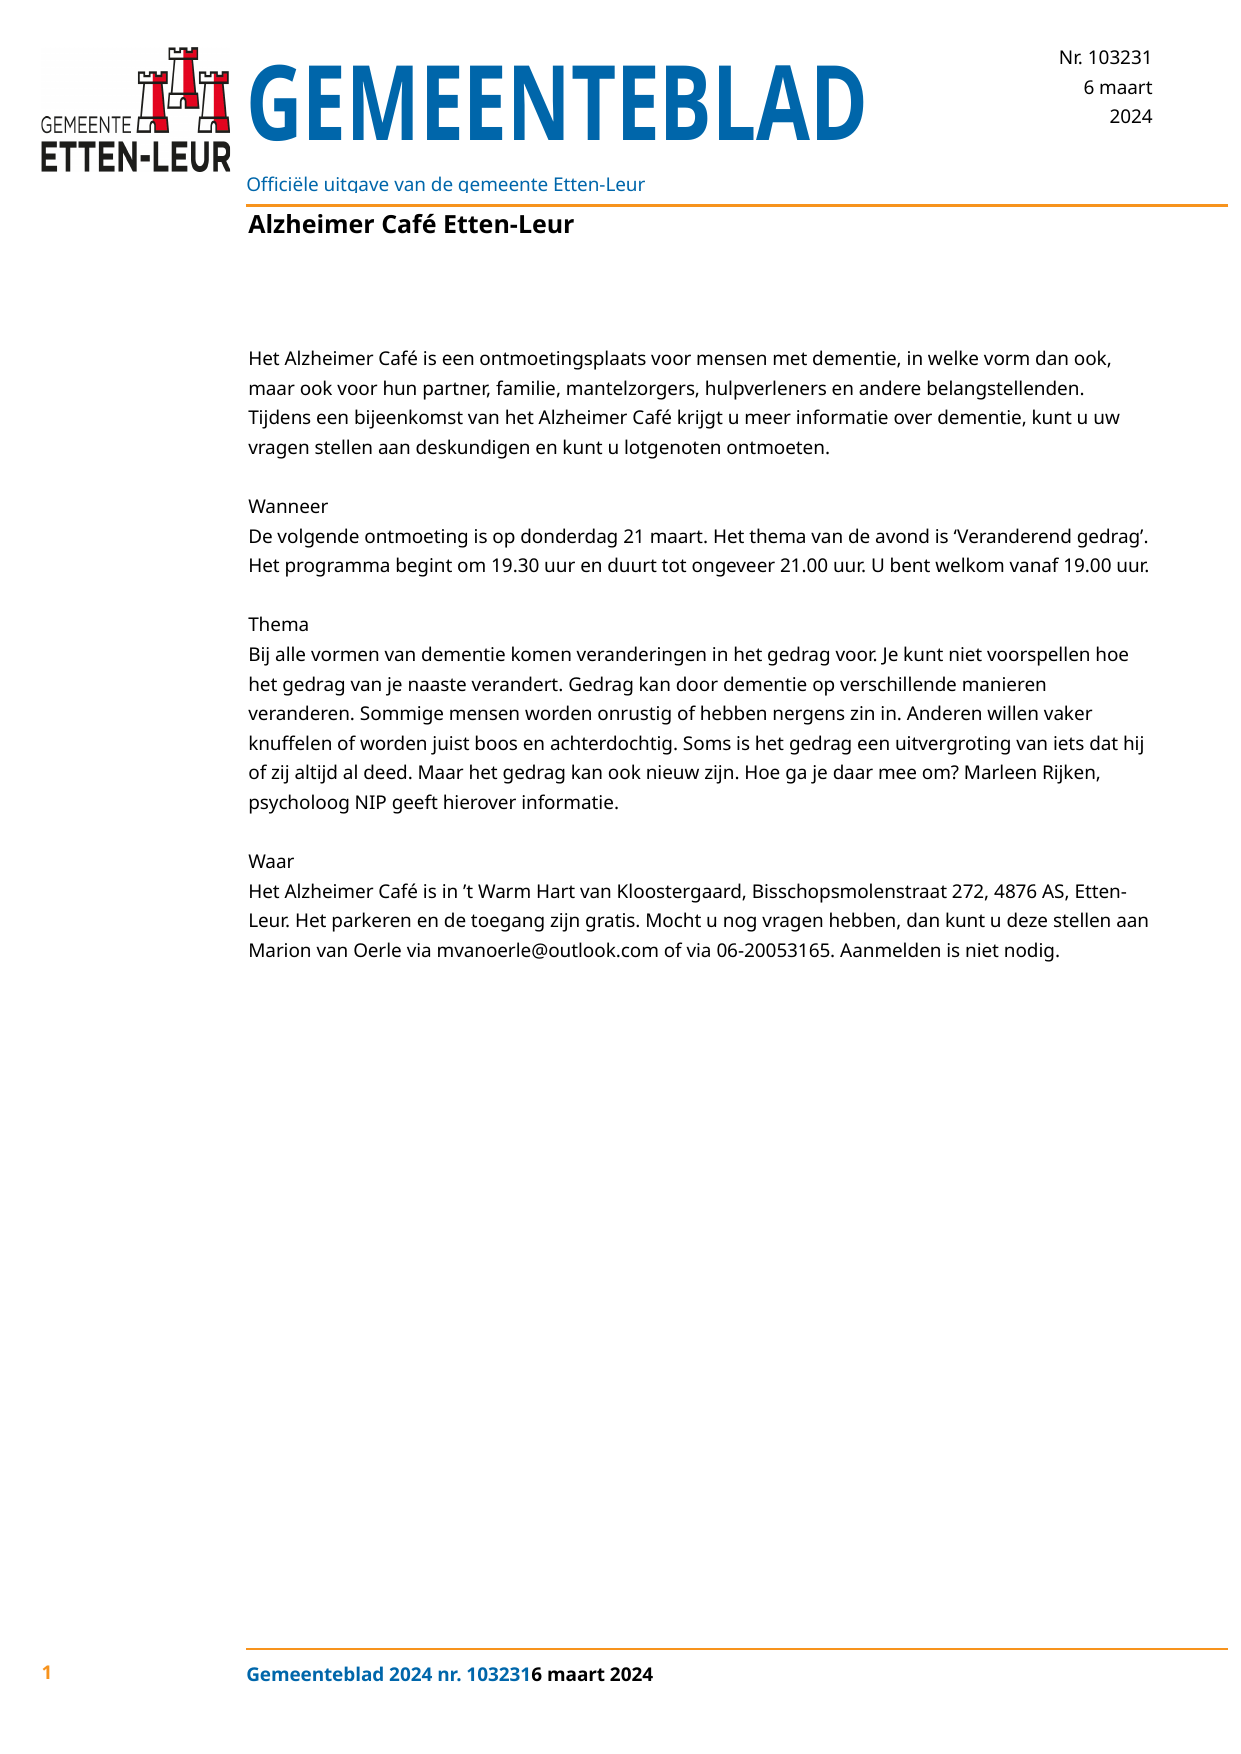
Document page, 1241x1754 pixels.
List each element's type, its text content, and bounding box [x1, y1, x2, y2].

text Thema [248, 612, 1152, 637]
text Bij alle vormen van dementie komen veranderingen in het gedrag voor. Je kunt niet voorspellen hoe het gedrag van je naaste verandert. Gedrag kan door dementie op verschillende manieren veranderen. Sommige mensen worden onrustig of hebben nergens zin in. Anderen willen vaker knuffelen of worden juist boos en achterdochtig. Soms is het gedrag een uitvergroting van iets dat hij of zij altijd al deed. Maar het gedrag kan ook nieuw zijn. Hoe ga je daar mee om? Marleen Rijken, psycholoog NIP geeft hierover informatie. [248, 641, 1152, 815]
text Het Alzheimer Café is een ontmoetingsplaats voor mensen met dementie, in welke vorm dan ook, maar ook voor hun partner, familie, mantelzorgers, hulpverleners en andere belangstellenden. Tijdens een bijeenkomst van het Alzheimer Café krijgt u meer informatie over dementie, kunt u uw vragen stellen aan deskundigen en kunt u lotgenoten ontmoeten. [248, 345, 1152, 460]
text Wanneer [248, 493, 1152, 519]
text De volgende ontmoeting is op donderdag 21 maart. Het thema van de avond is ‘Veranderend gedrag’. Het programma begint om 19.30 uur en duurt tot ongeveer 21.00 uur. U bent welkom vanaf 19.00 uur. [248, 523, 1152, 578]
text Waar [248, 848, 1152, 874]
text Alzheimer Café Etten-Leur [248, 207, 1152, 241]
text Het Alzheimer Café is in ’t Warm Hart van Kloostergaard, Bisschopsmolenstraat 272, 4876 AS, Etten-Leur. Het parkeren en de toegang zijn gratis. Mocht u nog vragen hebben, dan kunt u deze stellen aan Marion van Oerle via mvanoerle@outlook.com of via 06-20053165. Aanmelden is niet nodig. [248, 878, 1152, 963]
picture [41, 47, 231, 172]
